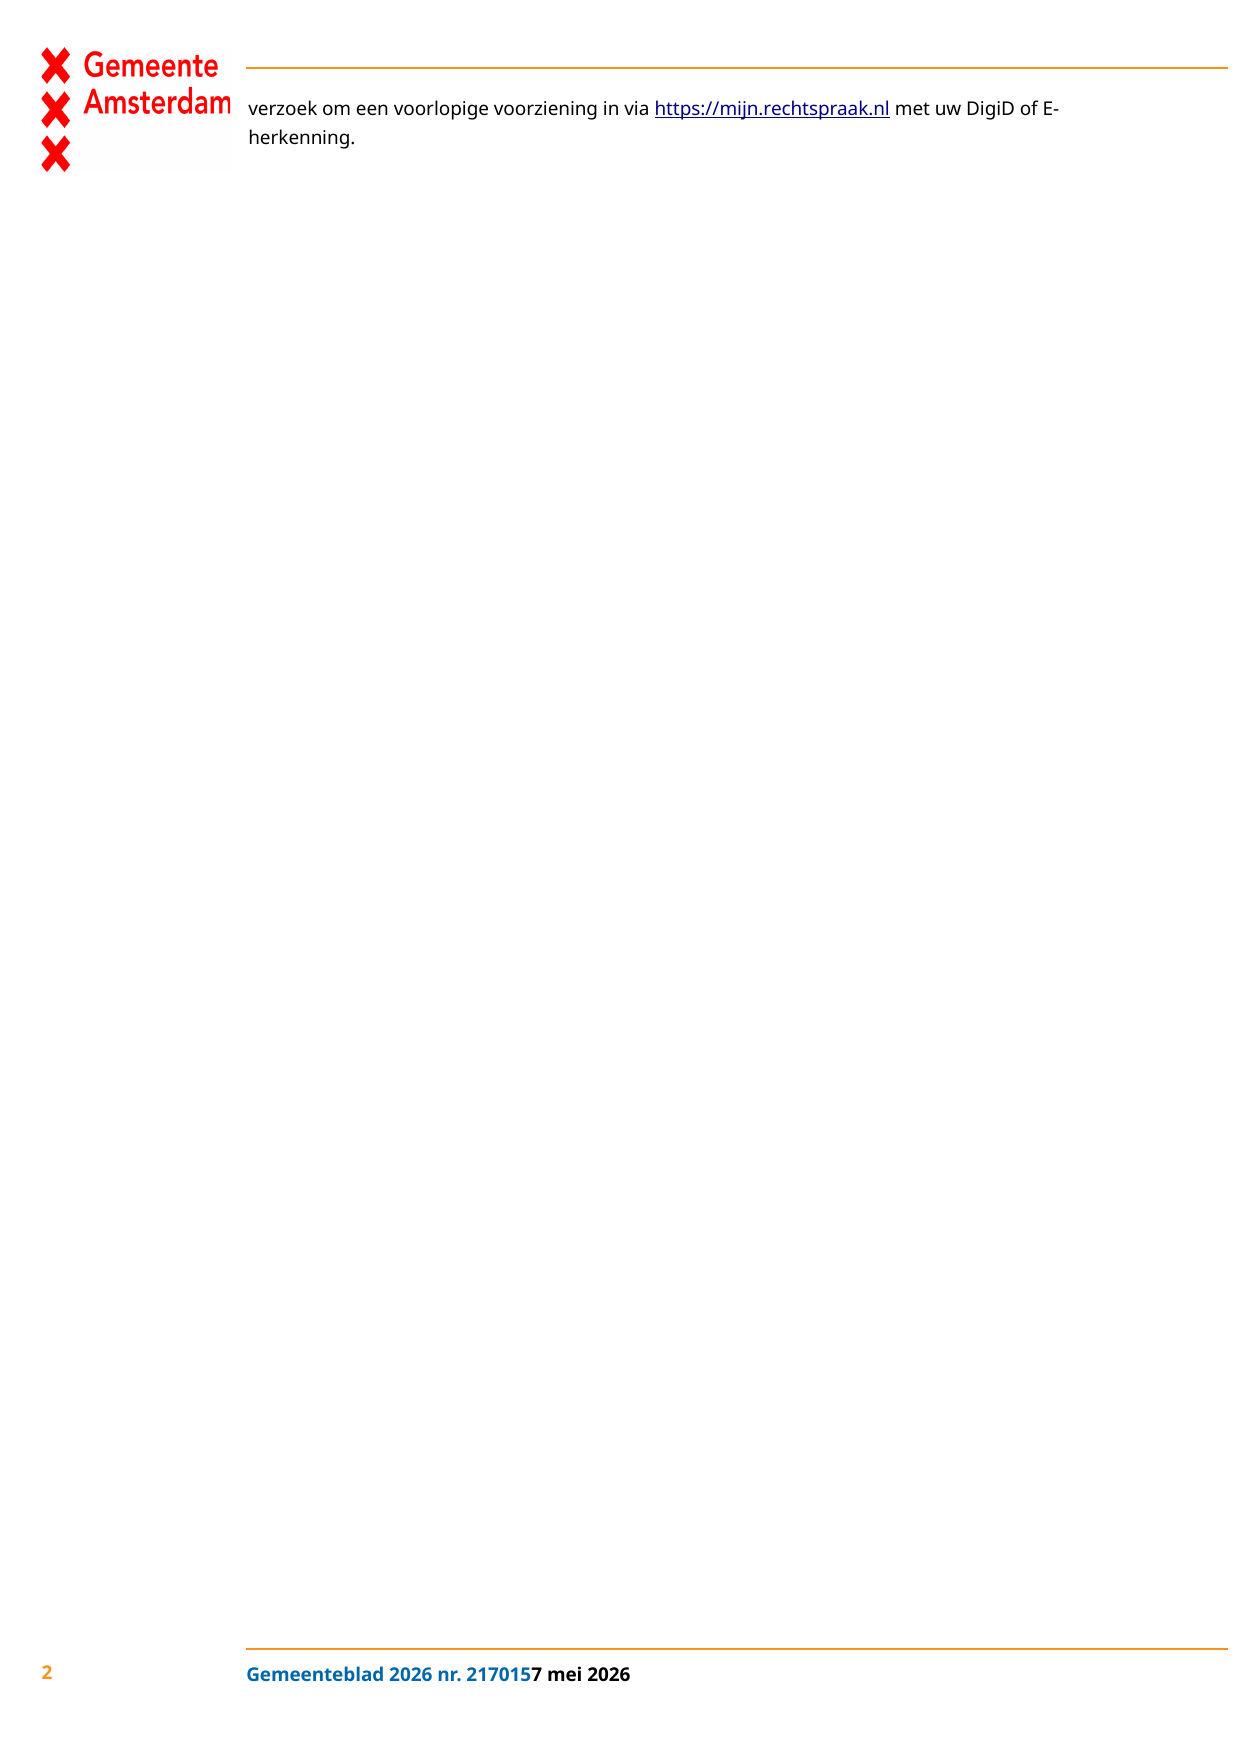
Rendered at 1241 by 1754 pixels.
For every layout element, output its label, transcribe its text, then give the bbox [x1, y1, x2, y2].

picture [41, 47, 231, 172]
text verzoek om een voorlopige voorziening in via https://mijn.rechtspraak.nl met uw DigiD of E-herkenning. [248, 95, 1152, 150]
